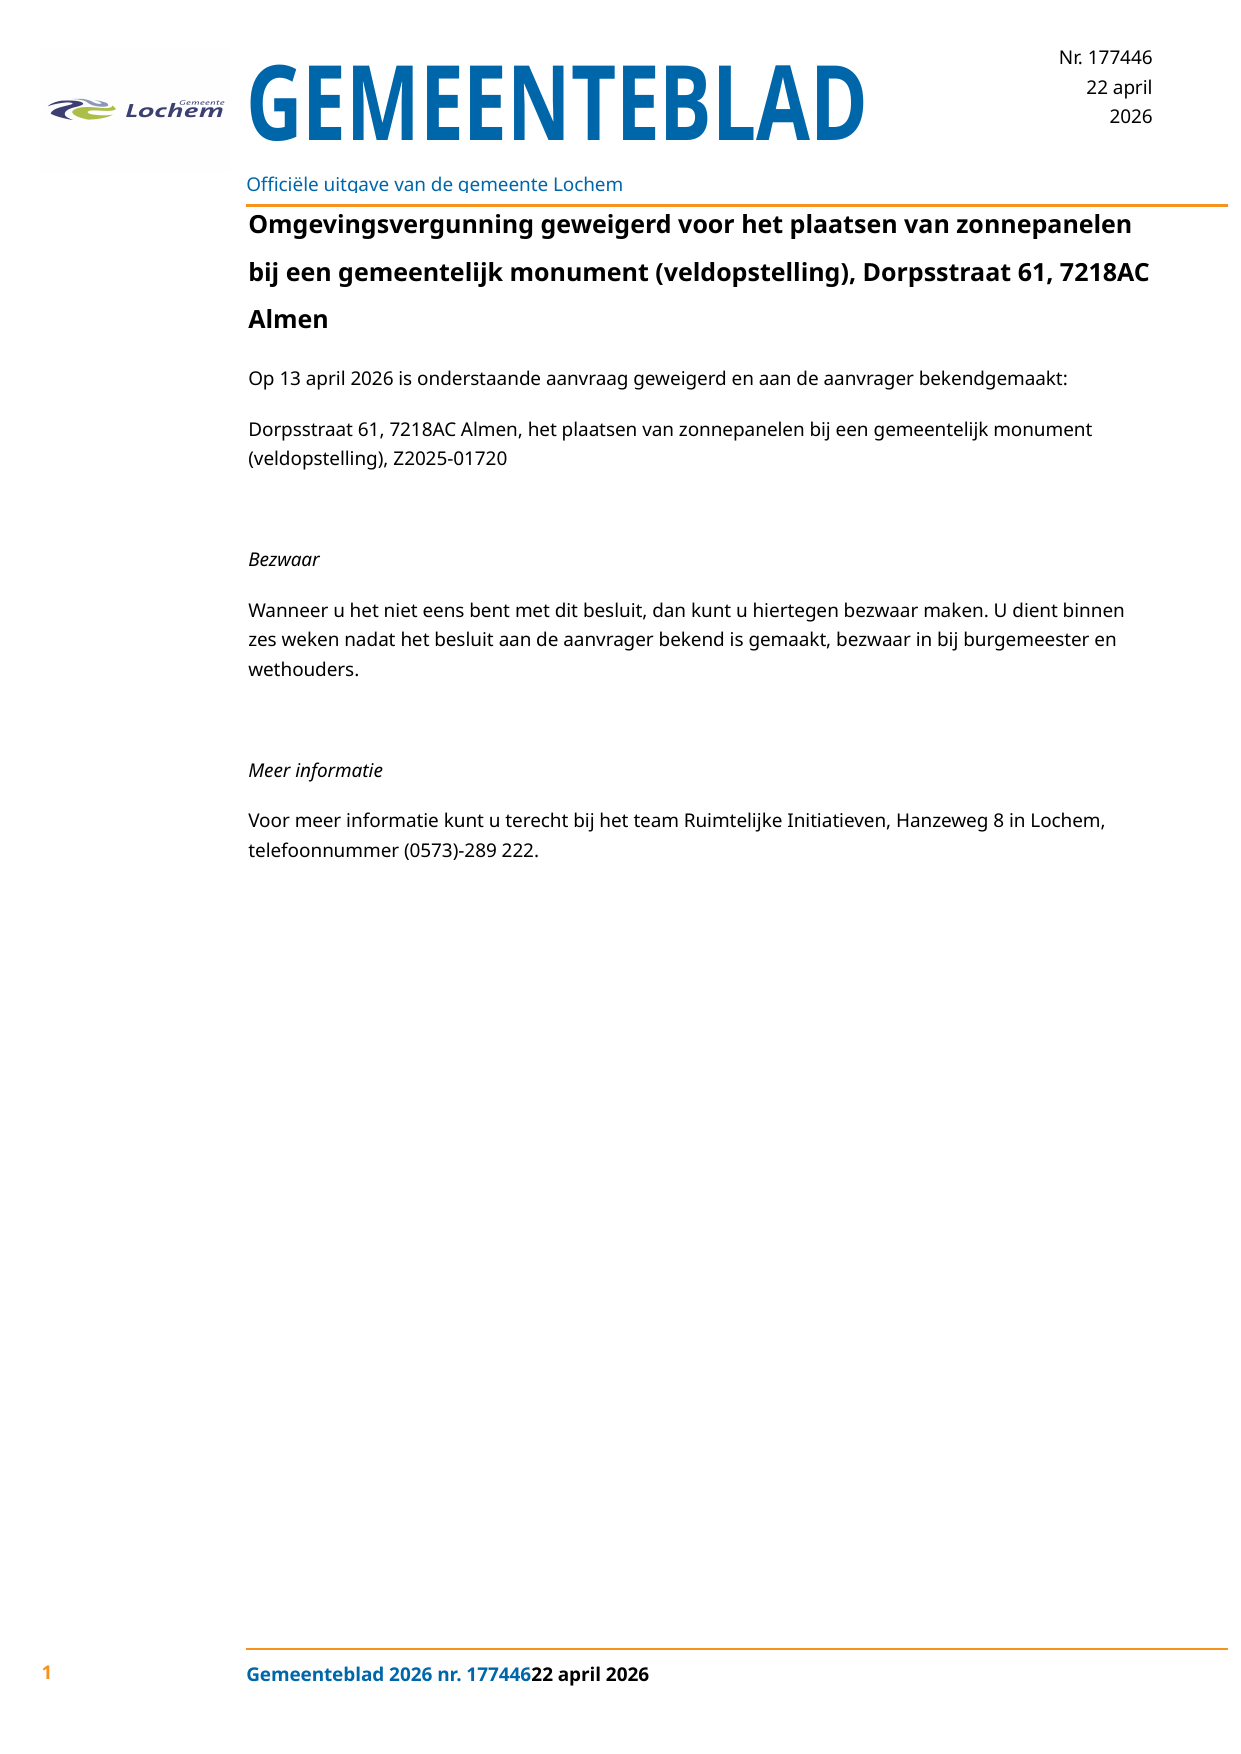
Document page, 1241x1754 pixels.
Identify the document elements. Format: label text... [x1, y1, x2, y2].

text Bezwaar [248, 546, 1152, 572]
text Meer informatie [248, 757, 1152, 782]
text Dorpsstraat 61, 7218AC Almen, het plaatsen van zonnepanelen bij een gemeentelijk monument (veldopstelling), Z2025-01720 [248, 416, 1152, 471]
text Omgevingsvergunning geweigerd voor het plaatsen van zonnepanelen bij een gemeentelijk monument (veldopstelling), Dorpsstraat 61, 7218AC Almen [248, 207, 1152, 336]
picture [41, 47, 231, 172]
text Voor meer informatie kunt u terecht bij het team Ruimtelijke Initiatieven, Hanzeweg 8 in Lochem, telefoonnummer (0573)-289 222. [248, 807, 1152, 862]
text Op 13 april 2026 is onderstaande aanvraag geweigerd en aan de aanvrager bekendgemaakt: [248, 366, 1152, 391]
text Wanneer u het niet eens bent met dit besluit, dan kunt u hiertegen bezwaar maken. U dient binnen zes weken nadat het besluit aan de aanvrager bekend is gemaakt, bezwaar in bij burgemeester en wethouders. [248, 597, 1152, 682]
